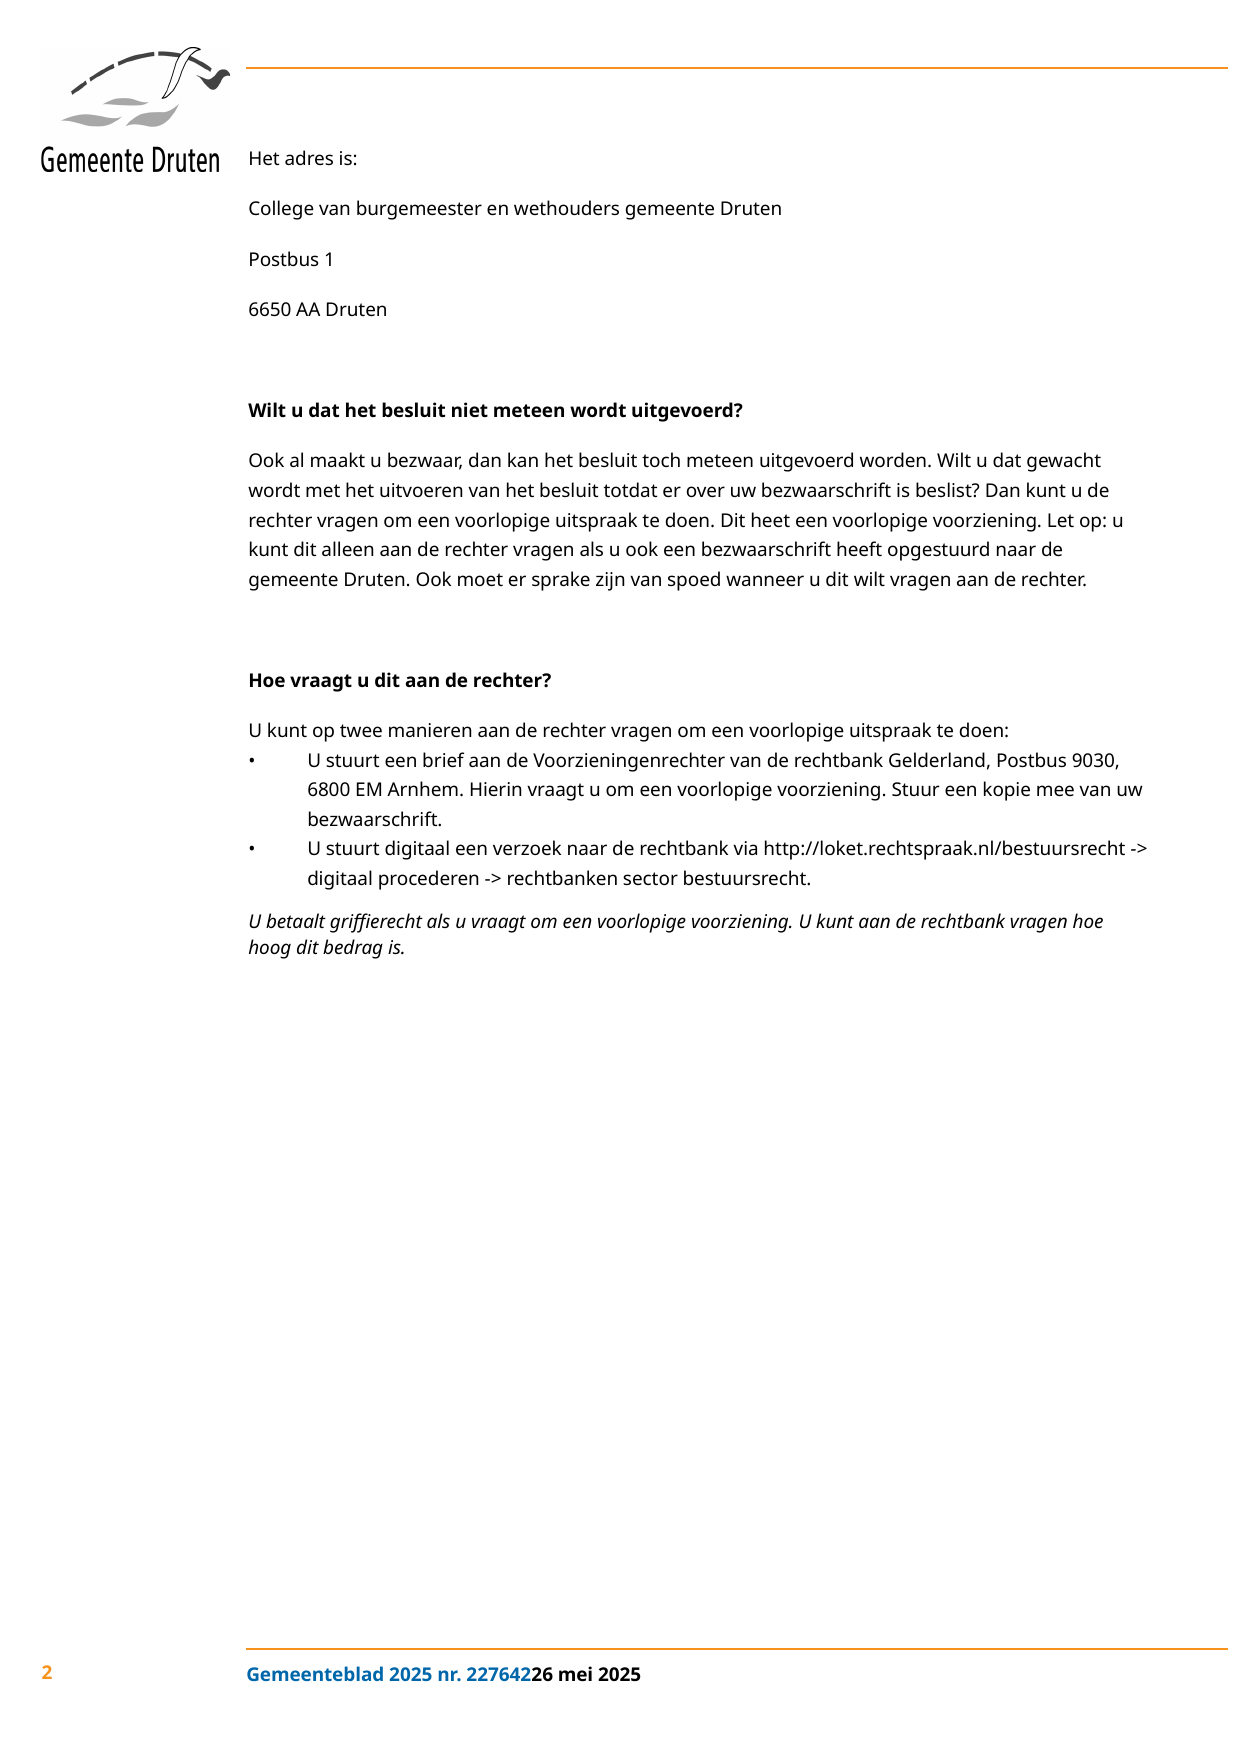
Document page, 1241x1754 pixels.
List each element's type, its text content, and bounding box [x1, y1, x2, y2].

list U stuurt digitaal een verzoek naar de rechtbank via http://loket.rechtspraak.nl/bestuursrecht -> digitaal procederen -> rechtbanken sector bestuursrecht. [248, 836, 1152, 891]
text Wilt u dat het besluit niet meteen wordt uitgevoerd? [248, 397, 1152, 423]
text Postbus 1 [248, 246, 1152, 272]
text College van burgemeester en wethouders gemeente Druten [248, 196, 1152, 221]
text Het adres is: [248, 145, 1152, 171]
picture [41, 47, 231, 172]
list U stuurt een brief aan de Voorzieningenrechter van de rechtbank Gelderland, Postbus 9030, 6800 EM Arnhem. Hierin vraagt u om een voorlopige voorziening. Stuur een kopie mee van uw bezwaarschrift. [248, 747, 1152, 832]
text U kunt op twee manieren aan de rechter vragen om een voorlopige uitspraak te doen: [248, 717, 1152, 743]
text 6650 AA Druten [248, 296, 1152, 322]
text Ook al maakt u bezwaar, dan kan het besluit toch meteen uitgevoerd worden. Wilt u dat gewacht wordt met het uitvoeren van het besluit totdat er over uw bezwaarschrift is beslist? Dan kunt u de rechter vragen om een voorlopige uitspraak te doen. Dit heet een voorlopige voorziening. Let op: u kunt dit alleen aan de rechter vragen als u ook een bezwaarschrift heeft opgestuurd naar de gemeente Druten. Ook moet er sprake zijn van spoed wanneer u dit wilt vragen aan de rechter. [248, 448, 1152, 592]
text U betaalt griffierecht als u vraagt om een voorlopige voorziening. U kunt aan de rechtbank vragen hoe hoog dit bedrag is. [248, 908, 1152, 960]
text Hoe vraagt u dit aan de rechter? [248, 667, 1152, 693]
